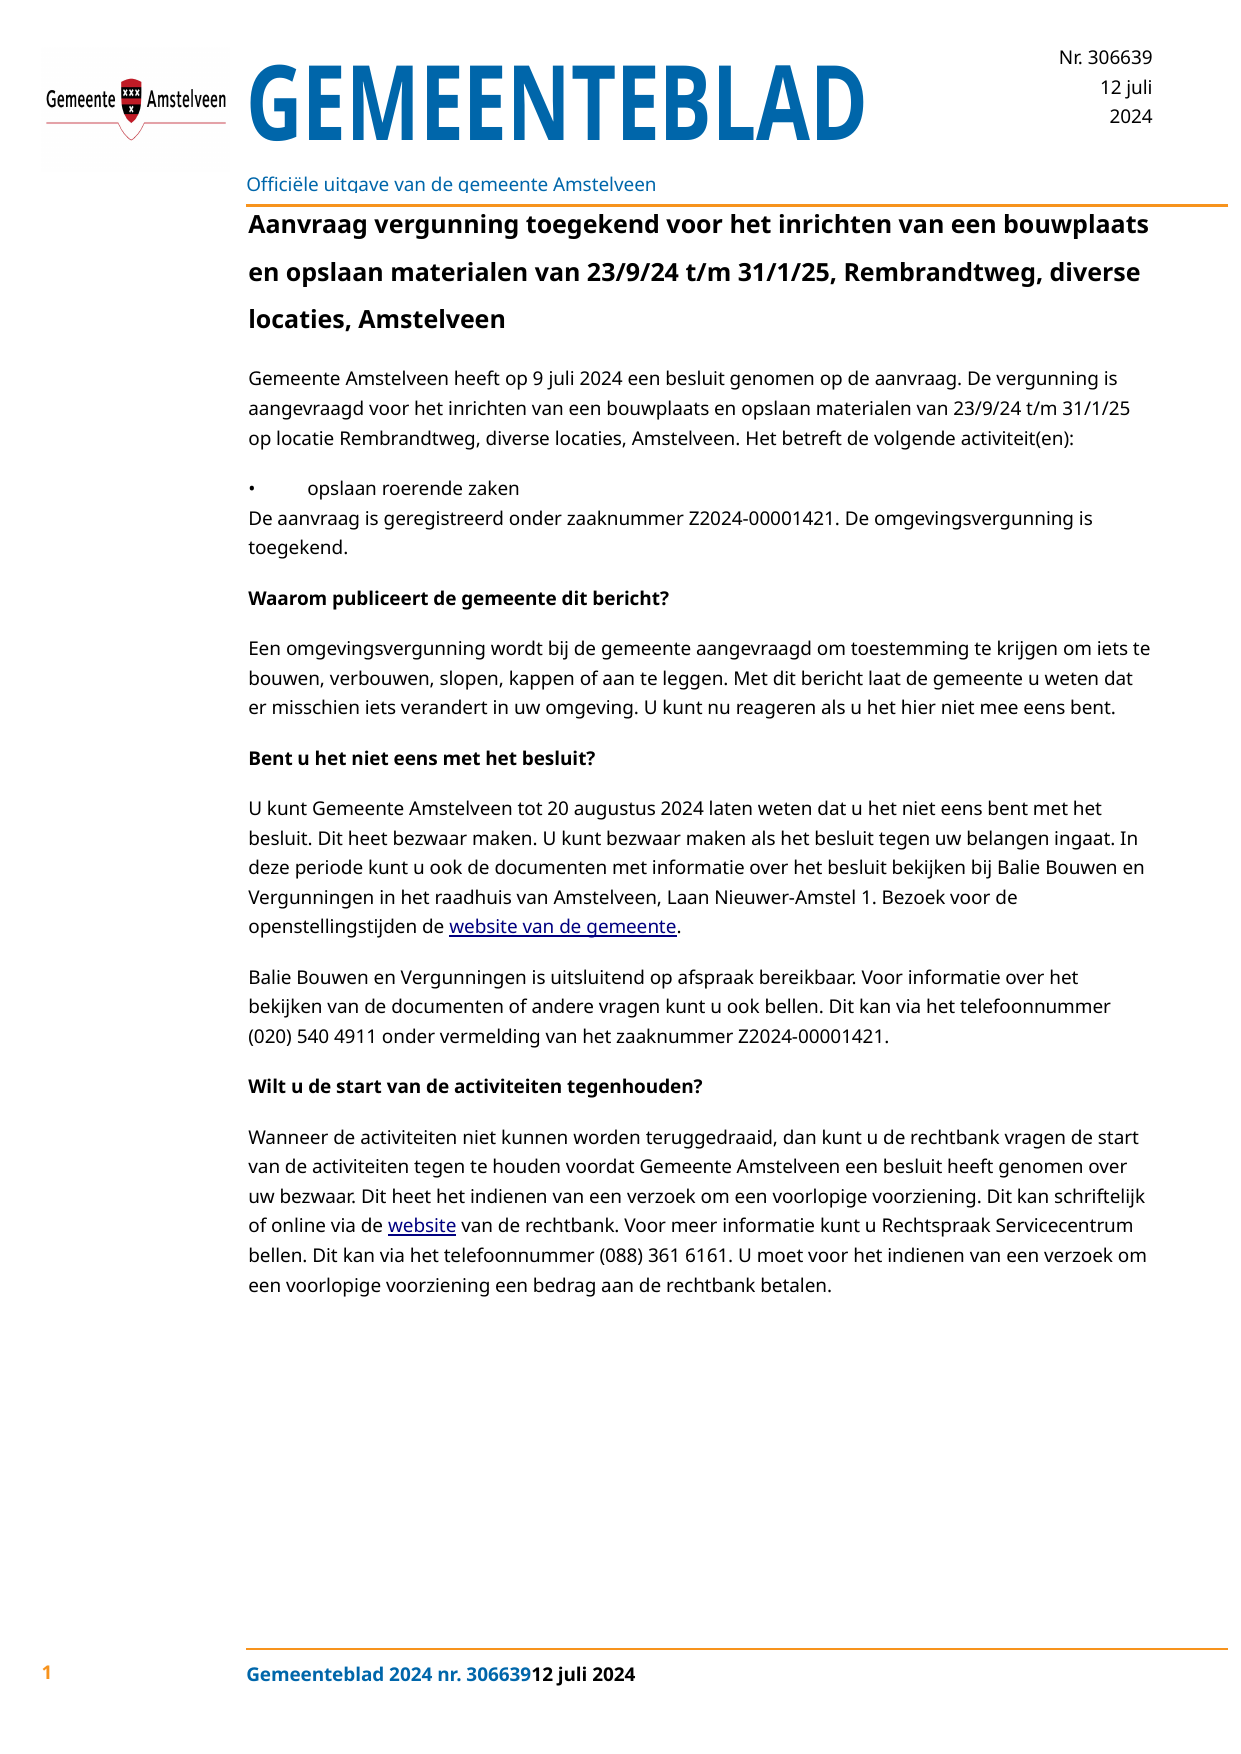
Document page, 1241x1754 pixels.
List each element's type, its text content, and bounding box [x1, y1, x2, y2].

text Balie Bouwen en Vergunningen is uitsluitend op afspraak bereikbaar. Voor informatie over het bekijken van de documenten of andere vragen kunt u ook bellen. Dit kan via het telefoonnummer (020) 540 4911 onder vermelding van het zaaknummer Z2024-00001421. [248, 964, 1152, 1049]
text Wanneer de activiteiten niet kunnen worden teruggedraaid, dan kunt u de rechtbank vragen de start van de activiteiten tegen te houden voordat Gemeente Amstelveen een besluit heeft genomen over uw bezwaar. Dit heet het indienen van een verzoek om een voorlopige voorziening. Dit kan schriftelijk of online via de website van de rechtbank. Voor meer informatie kunt u Rechtspraak Servicecentrum bellen. Dit kan via het telefoonnummer (088) 361 6161. U moet voor het indienen van een verzoek om een voorlopige voorziening een bedrag aan de rechtbank betalen. [248, 1124, 1152, 1297]
text Aanvraag vergunning toegekend voor het inrichten van een bouwplaats en opslaan materialen van 23/9/24 t/m 31/1/25, Rembrandtweg, diverse locaties, Amstelveen [248, 207, 1152, 336]
text Bent u het niet eens met het besluit? [248, 745, 1152, 770]
text De aanvraag is geregistreerd onder zaaknummer Z2024-00001421. De omgevingsvergunning is toegekend. [248, 505, 1152, 560]
text Wilt u de start van de activiteiten tegenhouden? [248, 1073, 1152, 1099]
text Gemeente Amstelveen heeft op 9 juli 2024 een besluit genomen op de aanvraag. De vergunning is aangevraagd voor het inrichten van een bouwplaats en opslaan materialen van 23/9/24 t/m 31/1/25 op locatie Rembrandtweg, diverse locaties, Amstelveen. Het betreft de volgende activiteit(en): [248, 366, 1152, 450]
text Waarom publiceert de gemeente dit bericht? [248, 585, 1152, 610]
text Een omgevingsvergunning wordt bij de gemeente aangevraagd om toestemming te krijgen om iets te bouwen, verbouwen, slopen, kappen of aan te leggen. Met dit bericht laat de gemeente u weten dat er misschien iets verandert in uw omgeving. U kunt nu reageren als u het hier niet mee eens bent. [248, 635, 1152, 720]
picture [41, 47, 231, 172]
list opslaan roerende zaken [248, 475, 1152, 501]
text U kunt Gemeente Amstelveen tot 20 augustus 2024 laten weten dat u het niet eens bent met het besluit. Dit heet bezwaar maken. U kunt bezwaar maken als het besluit tegen uw belangen ingaat. In deze periode kunt u ook de documenten met informatie over het besluit bekijken bij Balie Bouwen en Vergunningen in het raadhuis van Amstelveen, Laan Nieuwer-Amstel 1. Bezoek voor de openstellingstijden de website van de gemeente. [248, 795, 1152, 939]
